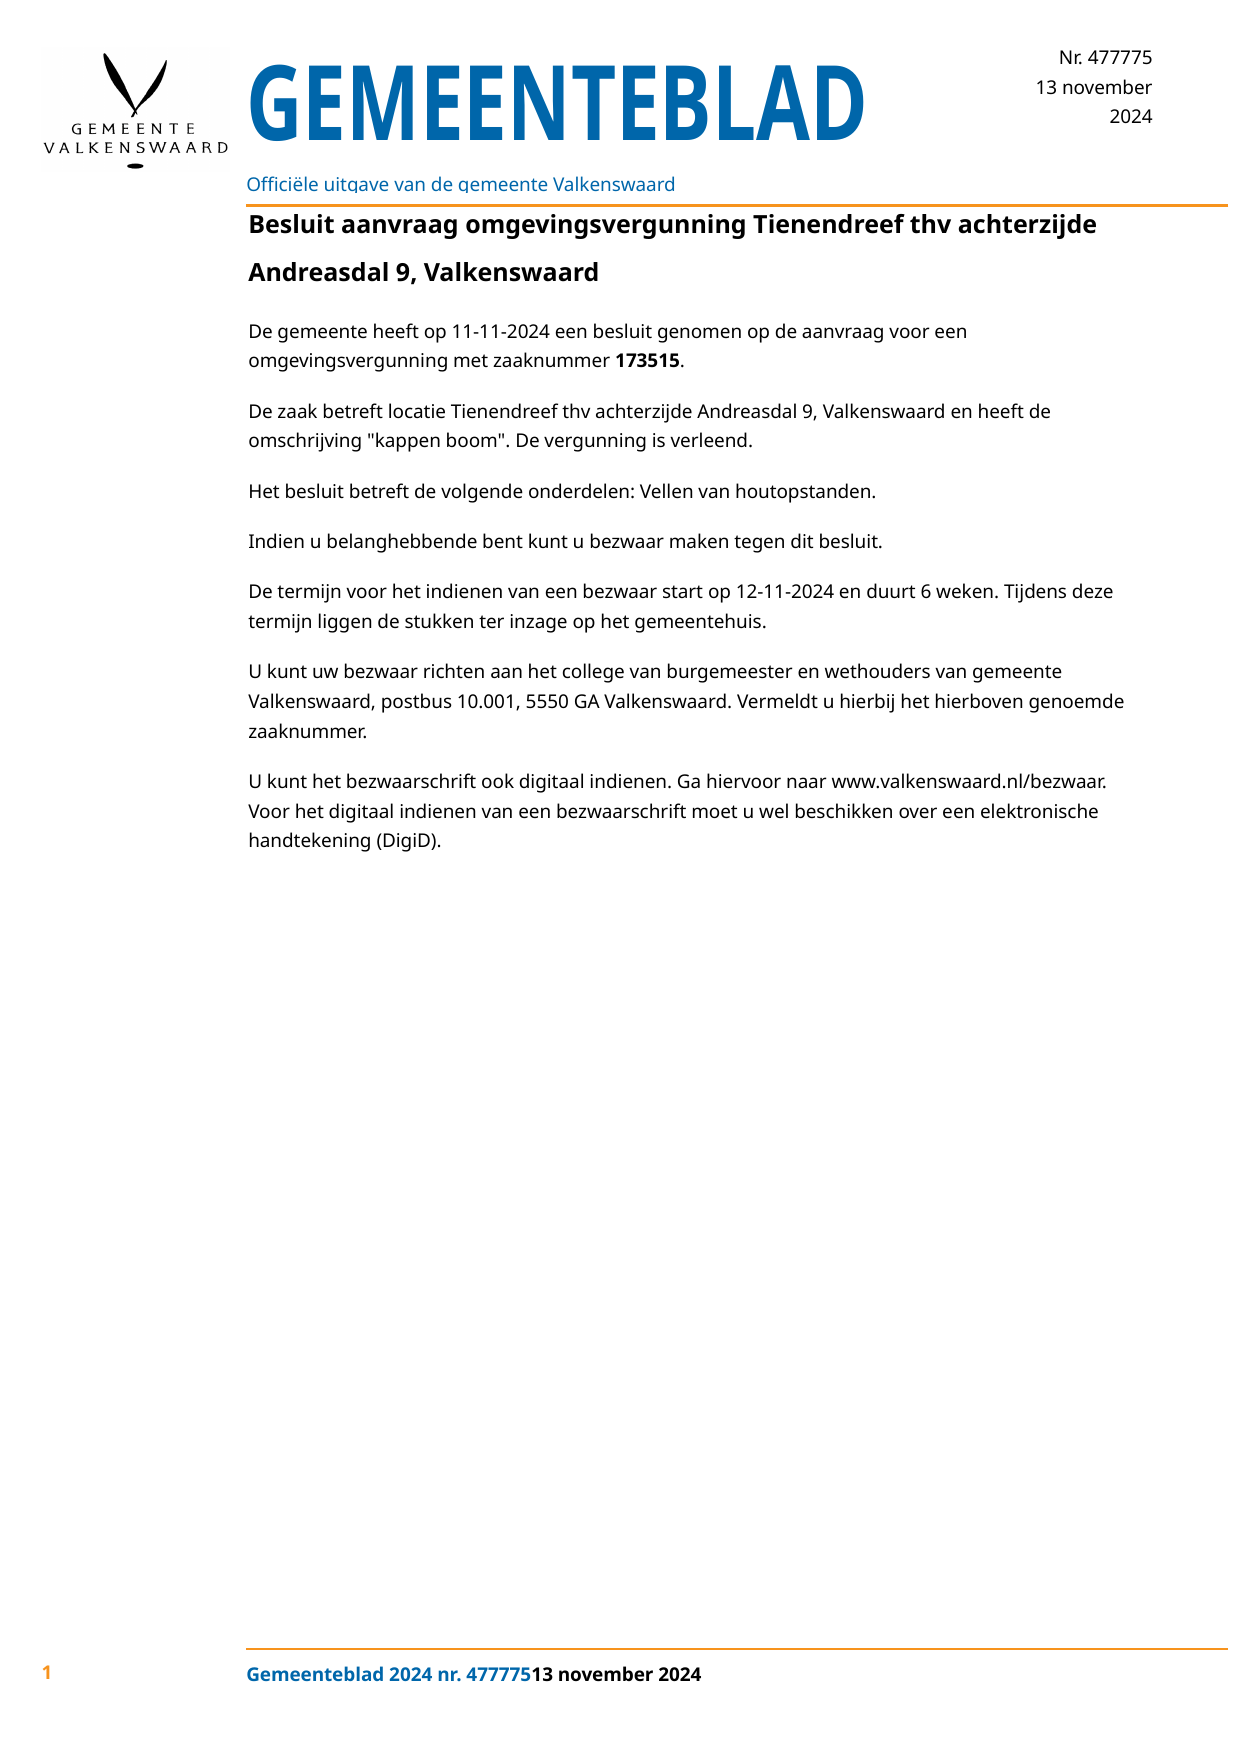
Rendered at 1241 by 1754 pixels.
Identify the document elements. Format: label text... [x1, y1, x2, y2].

text Indien u belanghebbende bent kunt u bezwaar maken tegen dit besluit. [248, 528, 1152, 554]
text Het besluit betreft de volgende onderdelen: Vellen van houtopstanden. [248, 478, 1152, 504]
text De zaak betreft locatie Tienendreef thv achterzijde Andreasdal 9, Valkenswaard en heeft de omschrijving "kappen boom". De vergunning is verleend. [248, 398, 1152, 453]
text De gemeente heeft op 11-11-2024 een besluit genomen op de aanvraag voor een omgevingsvergunning met zaaknummer 173515. [248, 318, 1152, 373]
text U kunt uw bezwaar richten aan het college van burgemeester en wethouders van gemeente Valkenswaard, postbus 10.001, 5550 GA Valkenswaard. Vermeldt u hierbij het hierboven genoemde zaaknummer. [248, 659, 1152, 744]
text De termijn voor het indienen van een bezwaar start op 12-11-2024 en duurt 6 weken. Tijdens deze termijn liggen de stukken ter inzage op het gemeentehuis. [248, 579, 1152, 634]
text U kunt het bezwaarschrift ook digitaal indienen. Ga hiervoor naar www.valkenswaard.nl/bezwaar. Voor het digitaal indienen van een bezwaarschrift moet u wel beschikken over een elektronische handtekening (DigiD). [248, 768, 1152, 853]
text Besluit aanvraag omgevingsvergunning Tienendreef thv achterzijde Andreasdal 9, Valkenswaard [248, 207, 1152, 288]
picture [41, 47, 231, 172]
